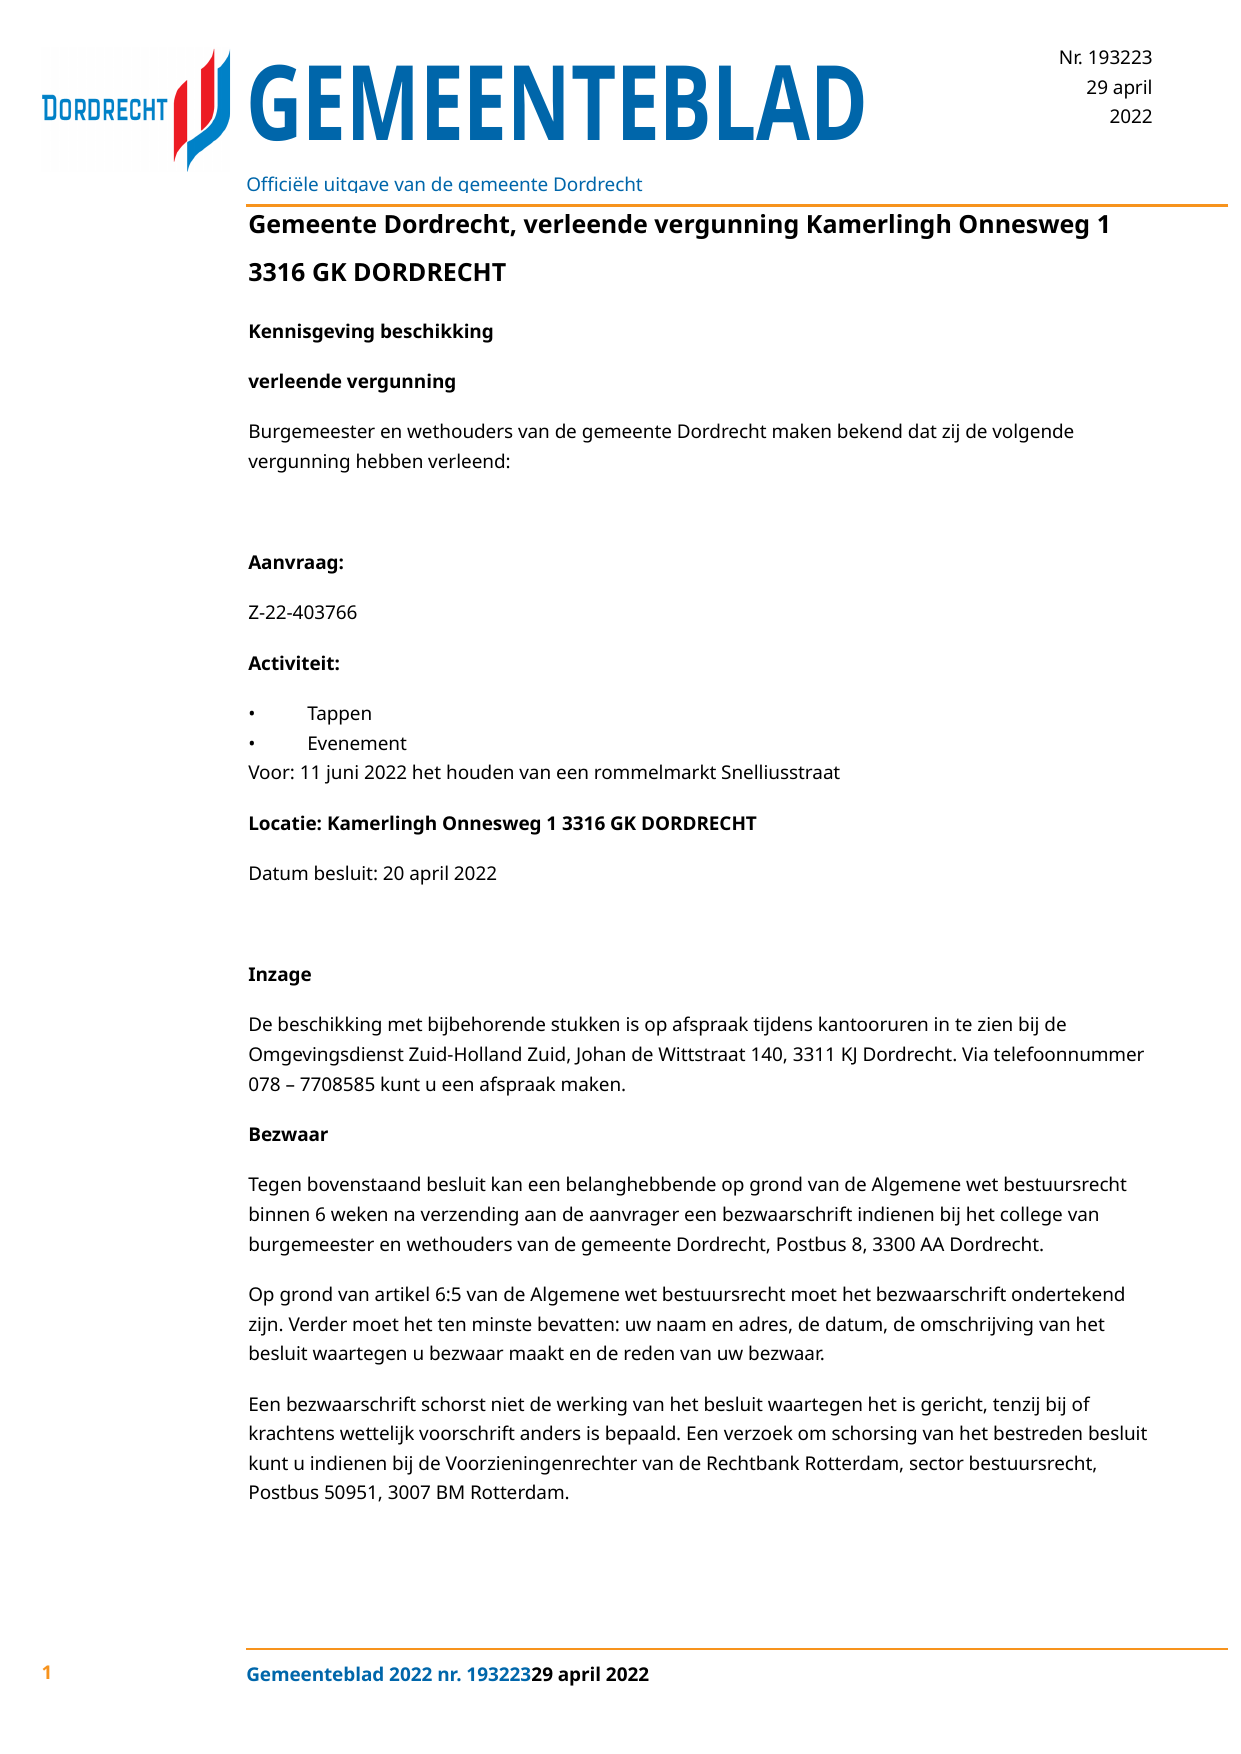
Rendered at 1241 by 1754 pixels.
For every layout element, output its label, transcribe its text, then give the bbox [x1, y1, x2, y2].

text Burgemeester en wethouders van de gemeente Dordrecht maken bekend dat zij de volgende vergunning hebben verleend: [248, 419, 1152, 474]
text De beschikking met bijbehorende stukken is op afspraak tijdens kantooruren in te zien bij de Omgevingsdienst Zuid-Holland Zuid, Johan de Wittstraat 140, 3311 KJ Dordrecht. Via telefoonnummer 078 – 7708585 kunt u een afspraak maken. [248, 1012, 1152, 1097]
list Evenement [248, 730, 1152, 756]
text Op grond van artikel 6:5 van de Algemene wet bestuursrecht moet het bezwaarschrift ondertekend zijn. Verder moet het ten minste bevatten: uw naam en adres, de datum, de omschrijving van het besluit waartegen u bezwaar maakt en de reden van uw bezwaar. [248, 1281, 1152, 1366]
text Kennisgeving beschikking [248, 318, 1152, 344]
text Een bezwaarschrift schorst niet de werking van het besluit waartegen het is gericht, tenzij bij of krachtens wettelijk voorschrift anders is bepaald. Een verzoek om schorsing van het bestreden besluit kunt u indienen bij de Voorzieningenrechter van de Rechtbank Rotterdam, sector bestuursrecht, Postbus 50951, 3007 BM Rotterdam. [248, 1391, 1152, 1505]
text Z-22-403766 [248, 599, 1152, 625]
text Bezwaar [248, 1121, 1152, 1147]
text Voor: 11 juni 2022 het houden van een rommelmarkt Snelliusstraat [248, 759, 1152, 785]
text verleende vergunning [248, 368, 1152, 394]
text Inzage [248, 961, 1152, 987]
text Aanvraag: [248, 549, 1152, 575]
text Gemeente Dordrecht, verleende vergunning Kamerlingh Onnesweg 1 3316 GK DORDRECHT [248, 207, 1152, 288]
text Tegen bovenstaand besluit kan een belanghebbende op grond van de Algemene wet bestuursrecht binnen 6 weken na verzending aan de aanvrager een bezwaarschrift indienen bij het college van burgemeester en wethouders van de gemeente Dordrecht, Postbus 8, 3300 AA Dordrecht. [248, 1172, 1152, 1257]
text Activiteit: [248, 650, 1152, 676]
picture [41, 47, 231, 172]
list Tappen [248, 700, 1152, 726]
text Locatie: Kamerlingh Onnesweg 1 3316 GK DORDRECHT [248, 810, 1152, 836]
text Datum besluit: 20 april 2022 [248, 860, 1152, 886]
